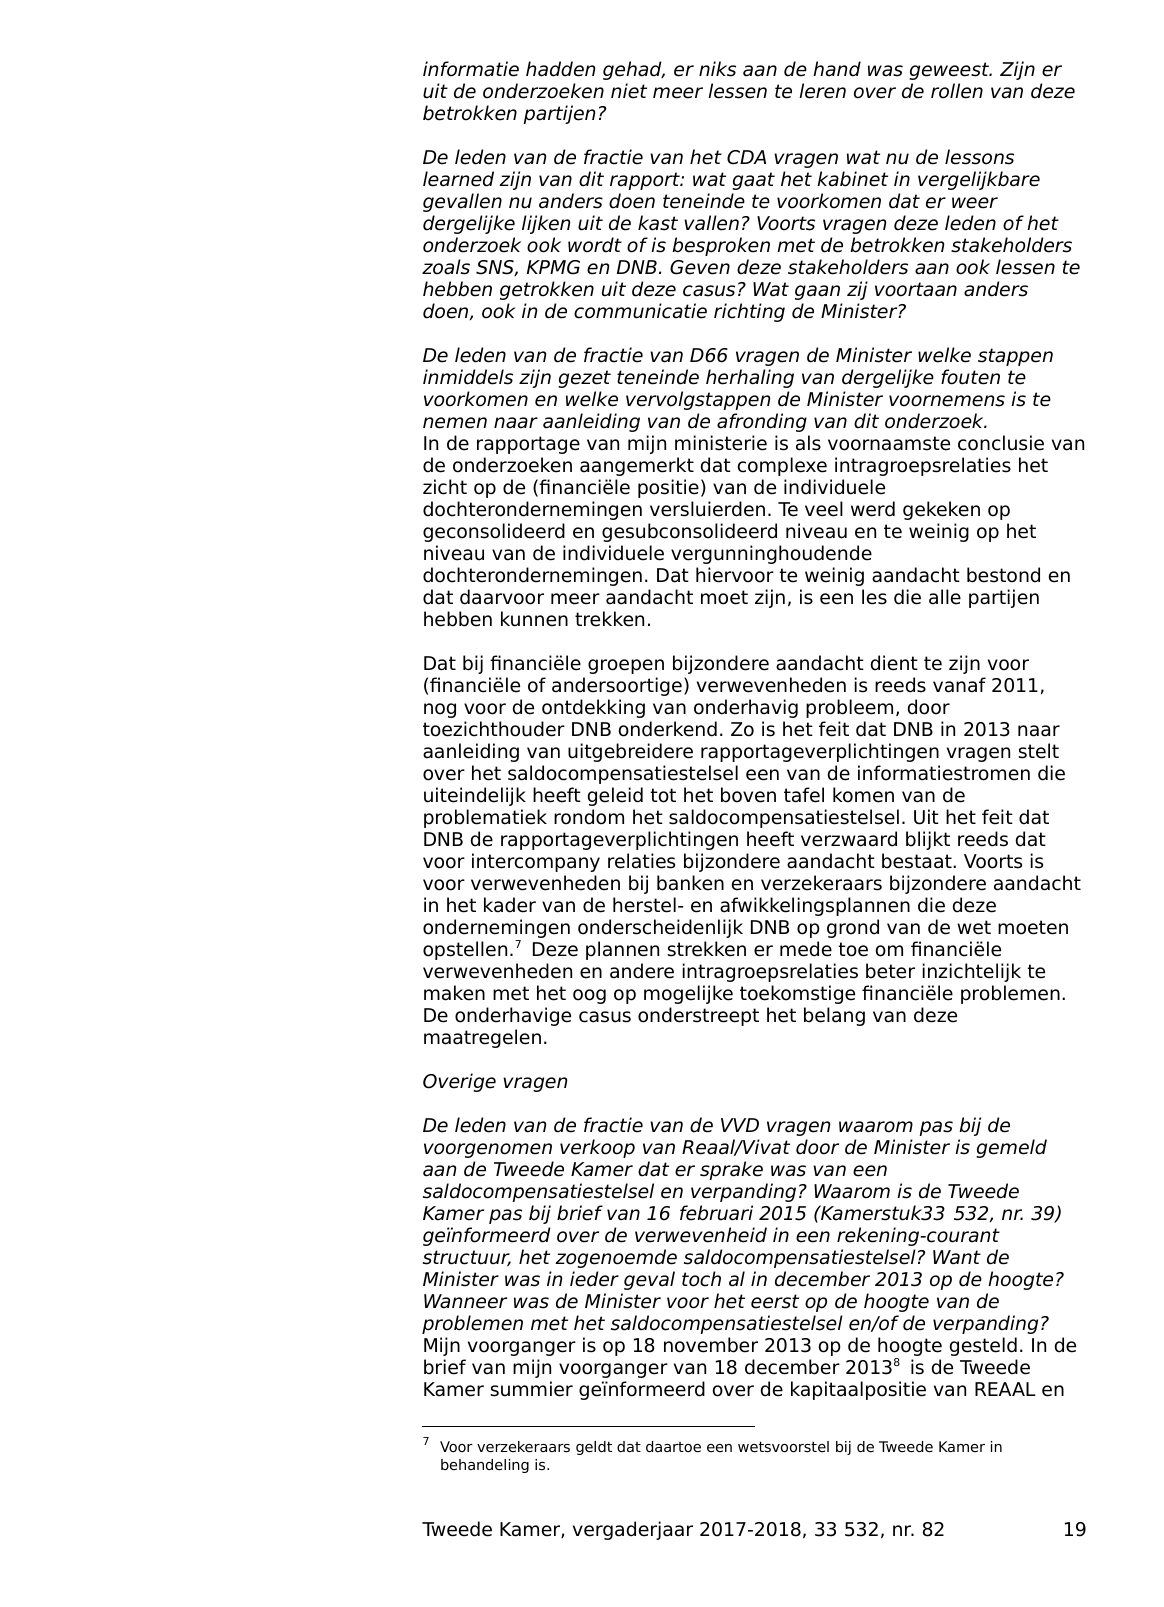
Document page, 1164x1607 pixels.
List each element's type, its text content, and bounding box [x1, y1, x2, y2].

text Voor verzekeraars geldt dat daartoe een wetsvoorstel bij de Tweede Kamer in behandeling is. [422, 1435, 1087, 1474]
text De leden van de fractie van D66 vragen de Minister welke stappen inmiddels zijn gezet teneinde herhaling van dergelijke fouten te voorkomen en welke vervolgstappen de Minister voornemens is te nemen naar aanleiding van de afronding van dit onderzoek. [422, 345, 1087, 433]
subtitle Overige vragen [422, 1071, 1087, 1093]
text De leden van de fractie van het CDA vragen wat nu de lessons learned zijn van dit rapport: wat gaat het kabinet in vergelijkbare gevallen nu anders doen teneinde te voorkomen dat er weer dergelijke lijken uit de kast vallen? Voorts vragen deze leden of het onderzoek ook wordt of is besproken met de betrokken stakeholders zoals SNS, KPMG en DNB. Geven deze stakeholders aan ook lessen te hebben getrokken uit deze casus? Wat gaan zij voortaan anders doen, ook in de communicatie richting de Minister? [422, 147, 1087, 323]
text De leden van de fractie van de VVD vragen waarom pas bij de voorgenomen verkoop van Reaal/Vivat door de Minister is gemeld aan de Tweede Kamer dat er sprake was van een saldocompensatiestelsel en verpanding? Waarom is de Tweede Kamer pas bij brief van 16 februari 2015 (Kamerstuk33 532, nr. 39) geïnformeerd over de verwevenheid in een rekening-courant structuur, het zogenoemde saldocompensatiestelsel? Want de Minister was in ieder geval toch al in december 2013 op de hoogte? Wanneer was de Minister voor het eerst op de hoogte van de problemen met het saldocompensatiestelsel en/of de verpanding? [422, 1115, 1087, 1335]
text Dat bij financiële groepen bijzondere aandacht dient te zijn voor (financiële of andersoortige) verwevenheden is reeds vanaf 2011, nog voor de ontdekking van onderhavig probleem, door toezichthouder DNB onderkend. Zo is het feit dat DNB in 2013 naar aanleiding van uitgebreidere rapportageverplichtingen vragen stelt over het saldocompensatiestelsel een van de informatiestromen die uiteindelijk heeft geleid tot het boven tafel komen van de problematiek rondom het saldocompensatiestelsel. Uit het feit dat DNB de rapportageverplichtingen heeft verzwaard blijkt reeds dat voor intercompany relaties bijzondere aandacht bestaat. Voorts is voor verwevenheden bij banken en verzekeraars bijzondere aandacht in het kader van de herstel- en afwikkelingsplannen die deze ondernemingen onderscheidenlijk DNB op grond van de wet moeten opstellen. Deze plannen strekken er mede toe om financiële verwevenheden en andere intragroepsrelaties beter inzichtelijk te maken met het oog op mogelijke toekomstige financiële problemen. De onderhavige casus onderstreept het belang van deze maatregelen. [422, 653, 1087, 1049]
text In de rapportage van mijn ministerie is als voornaamste conclusie van de onderzoeken aangemerkt dat complexe intragroepsrelaties het zicht op de (financiële positie) van de individuele dochterondernemingen versluierden. Te veel werd gekeken op geconsolideerd en gesubconsolideerd niveau en te weinig op het niveau van de individuele vergunninghoudende dochterondernemingen. Dat hiervoor te weinig aandacht bestond en dat daarvoor meer aandacht moet zijn, is een les die alle partijen hebben kunnen trekken. [422, 433, 1087, 631]
text informatie hadden gehad, er niks aan de hand was geweest. Zijn er uit de onderzoeken niet meer lessen te leren over de rollen van deze betrokken partijen? [422, 59, 1087, 125]
text Mijn voorganger is op 18 november 2013 op de hoogte gesteld. In de brief van mijn voorganger van 18 december 2013 is de Tweede Kamer summier geïnformeerd over de kapitaalpositie van REAAL en [422, 1335, 1087, 1401]
